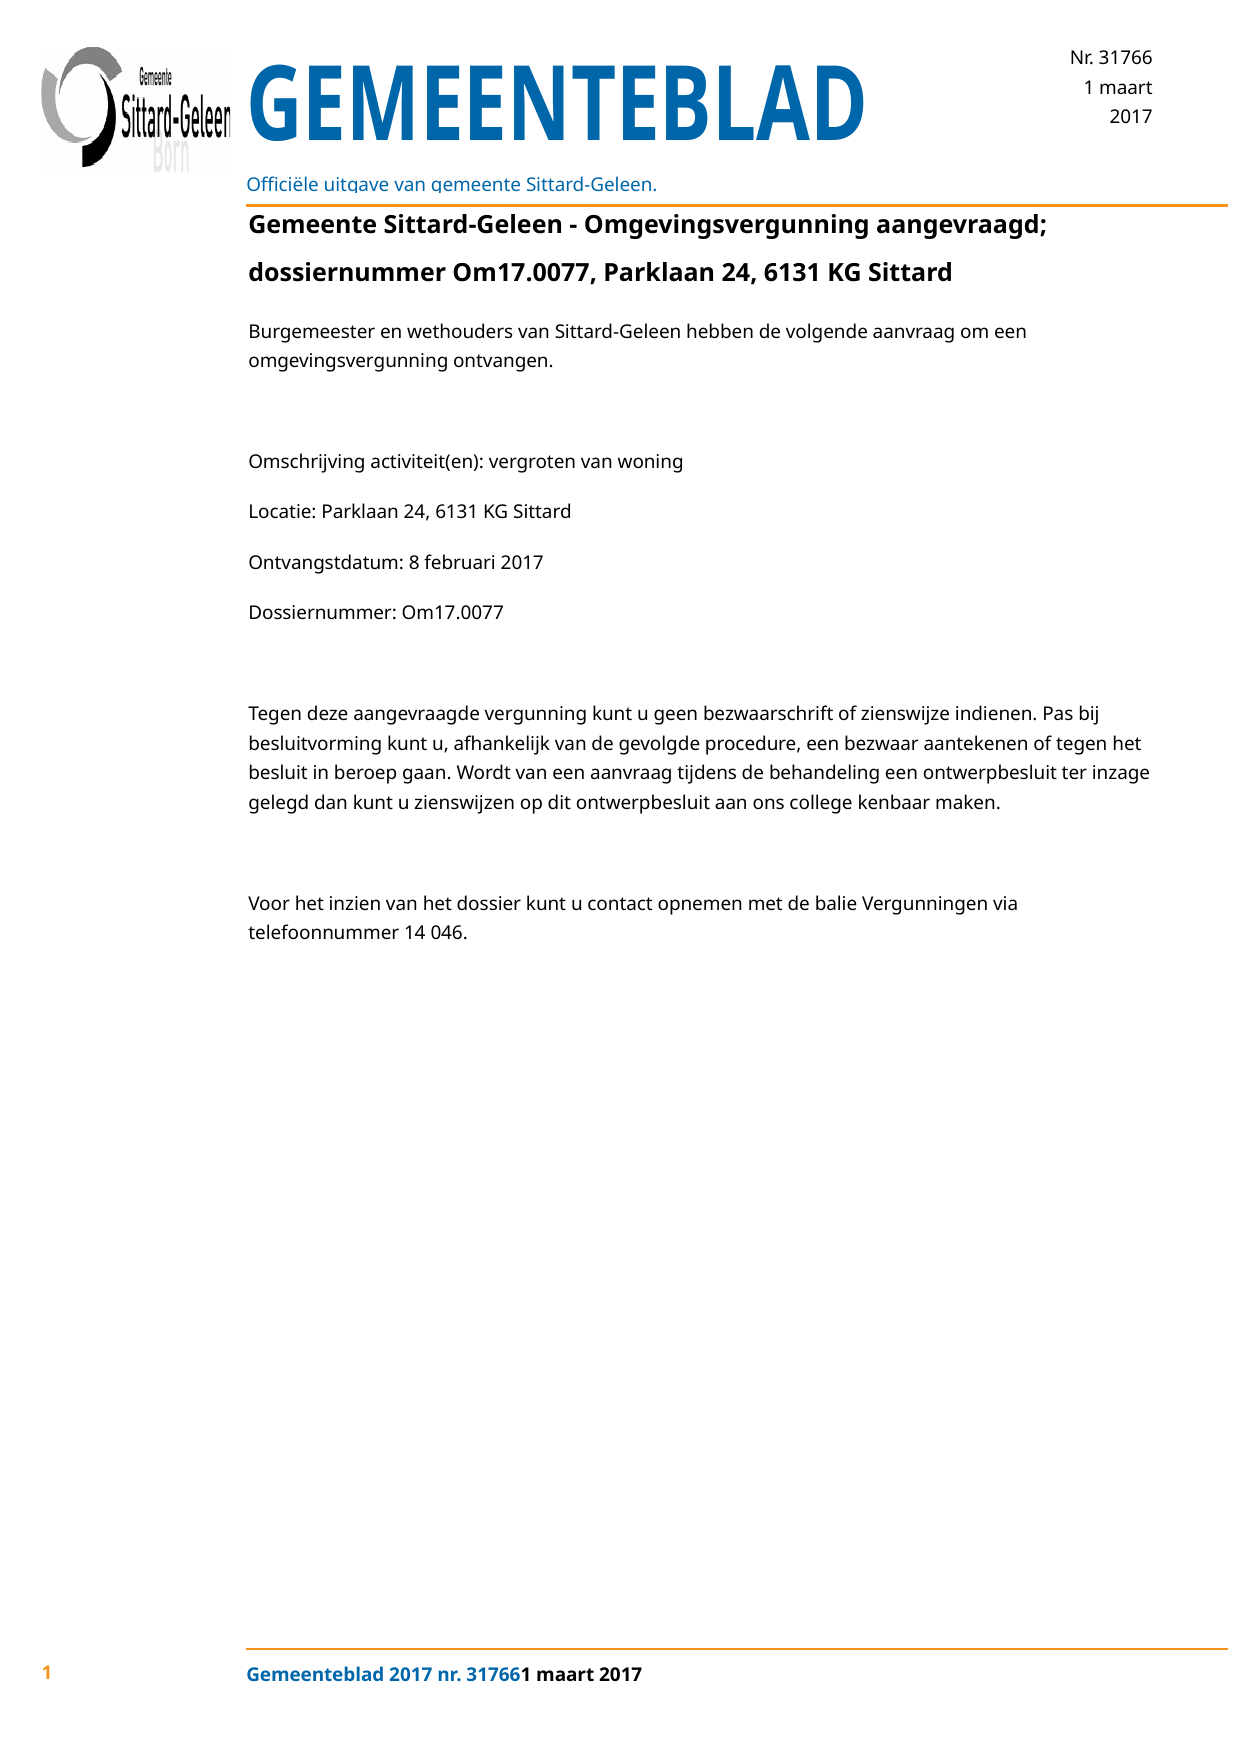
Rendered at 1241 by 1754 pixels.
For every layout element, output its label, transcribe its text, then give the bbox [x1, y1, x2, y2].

text Tegen deze aangevraagde vergunning kunt u geen bezwaarschrift of zienswijze indienen. Pas bij besluitvorming kunt u, afhankelijk van de gevolgde procedure, een bezwaar aantekenen of tegen het besluit in beroep gaan. Wordt van een aanvraag tijdens de behandeling een ontwerpbesluit ter inzage gelegd dan kunt u zienswijzen op dit ontwerpbesluit aan ons college kenbaar maken. [248, 700, 1152, 815]
text Burgemeester en wethouders van Sittard-Geleen hebben de volgende aanvraag om een omgevingsvergunning ontvangen. [248, 318, 1152, 373]
text Dossiernummer: Om17.0077 [248, 599, 1152, 625]
text Voor het inzien van het dossier kunt u contact opnemen met de balie Vergunningen via telefoonnummer 14 046. [248, 890, 1152, 945]
picture [41, 47, 231, 172]
text Ontvangstdatum: 8 februari 2017 [248, 549, 1152, 575]
text Locatie: Parklaan 24, 6131 KG Sittard [248, 499, 1152, 524]
text Omschrijving activiteit(en): vergroten van woning [248, 448, 1152, 474]
text Gemeente Sittard-Geleen - Omgevingsvergunning aangevraagd; dossiernummer Om17.0077, Parklaan 24, 6131 KG Sittard [248, 207, 1152, 288]
